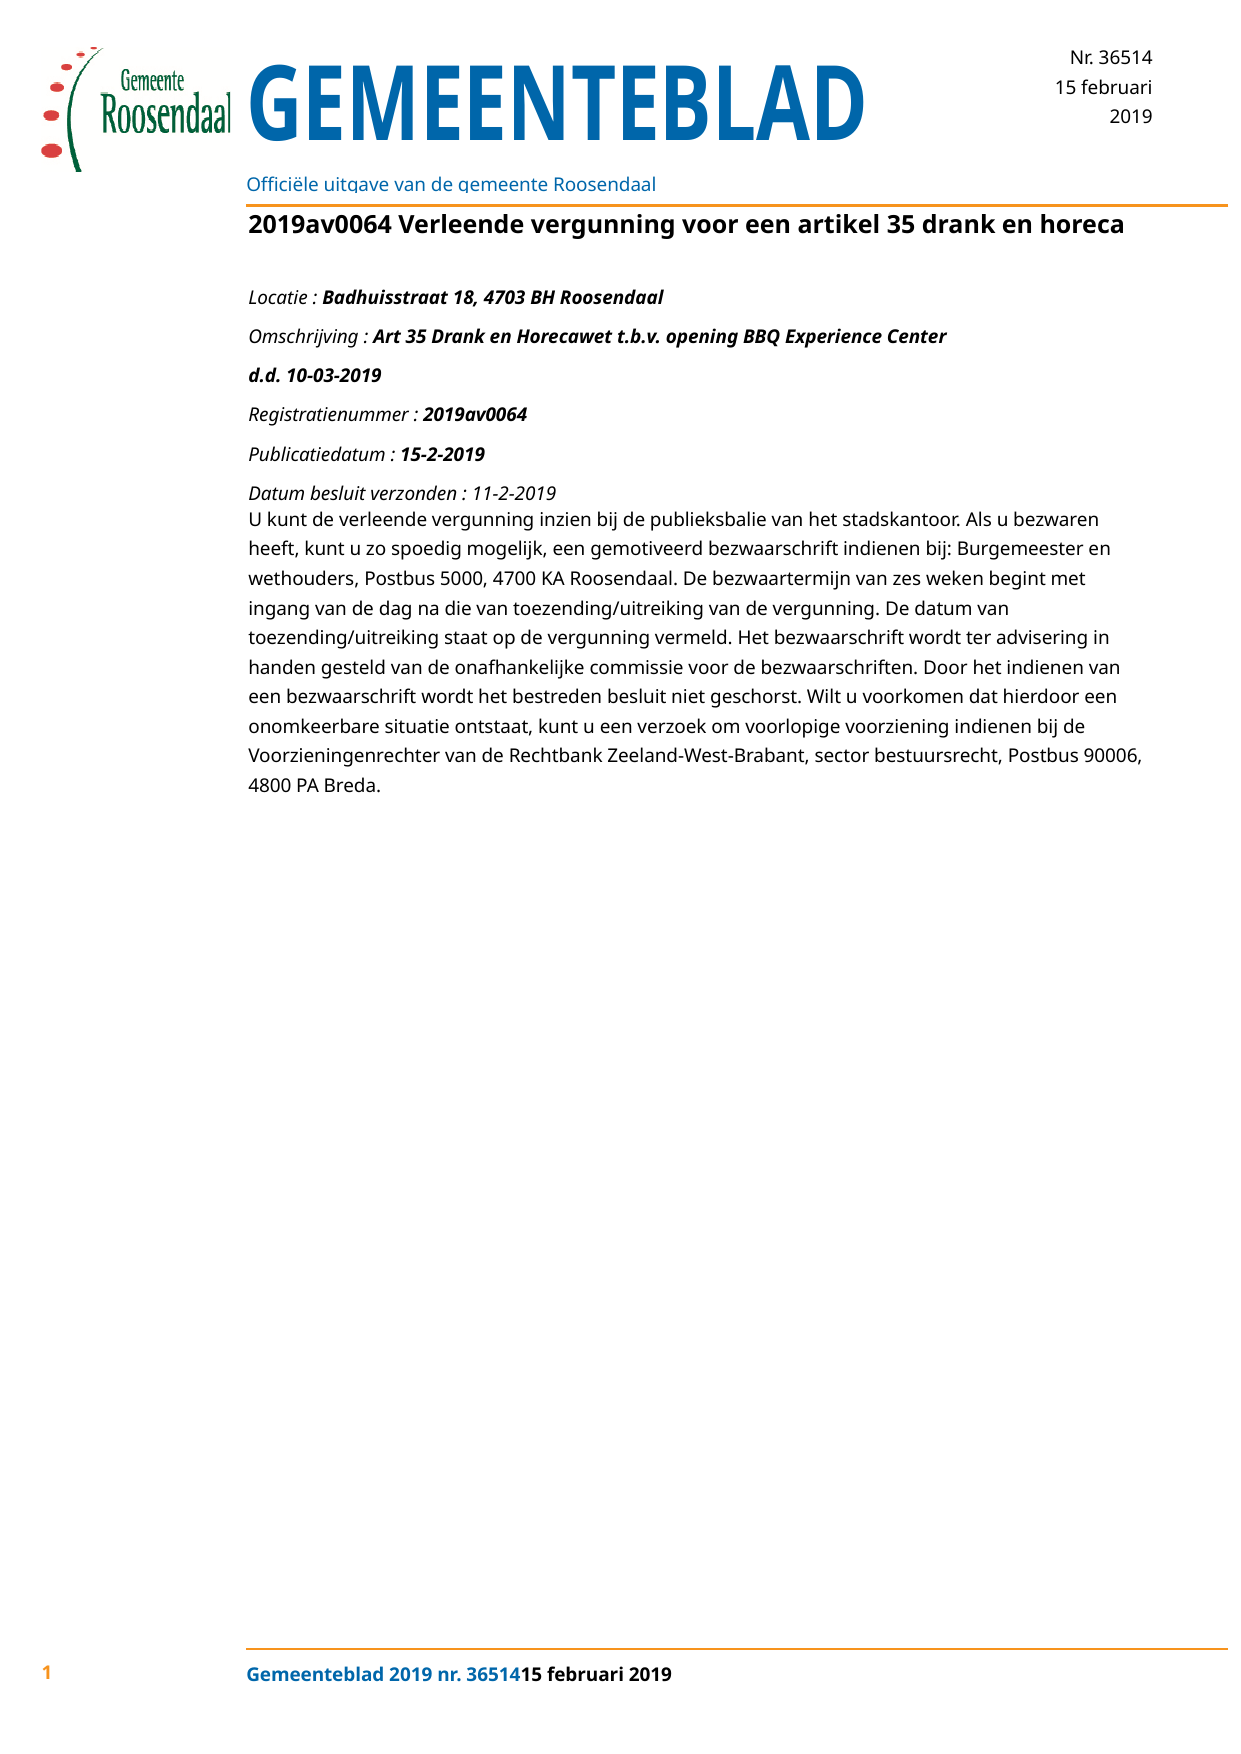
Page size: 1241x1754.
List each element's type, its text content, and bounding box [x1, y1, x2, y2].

text 2019av0064 Verleende vergunning voor een artikel 35 drank en horeca [248, 207, 1152, 241]
text U kunt de verleende vergunning inzien bij de publieksbalie van het stadskantoor. Als u bezwaren heeft, kunt u zo spoedig mogelijk, een gemotiveerd bezwaarschrift indienen bij: Burgemeester en wethouders, Postbus 5000, 4700 KA Roosendaal. De bezwaartermijn van zes weken begint met ingang van de dag na die van toezending/uitreiking van de vergunning. De datum van toezending/uitreiking staat op de vergunning vermeld. Het bezwaarschrift wordt ter advisering in handen gesteld van de onafhankelijke commissie voor de bezwaarschriften. Door het indienen van een bezwaarschrift wordt het bestreden besluit niet geschorst. Wilt u voorkomen dat hierdoor een onomkeerbare situatie ontstaat, kunt u een verzoek om voorlopige voorziening indienen bij de Voorzieningenrechter van de Rechtbank Zeeland-West-Brabant, sector bestuursrecht, Postbus 90006, 4800 PA Breda. [248, 506, 1152, 798]
text d.d. 10-03-2019 [248, 362, 1152, 388]
text Registratienummer : 2019av0064 [248, 402, 1152, 427]
text Datum besluit verzonden : 11-2-2019 [248, 480, 1152, 506]
text Locatie : Badhuisstraat 18, 4703 BH Roosendaal [248, 284, 1152, 309]
text Omschrijving : Art 35 Drank en Horecawet t.b.v. opening BBQ Experience Center [248, 323, 1152, 349]
picture [41, 47, 231, 172]
text Publicatiedatum : 15-2-2019 [248, 441, 1152, 467]
